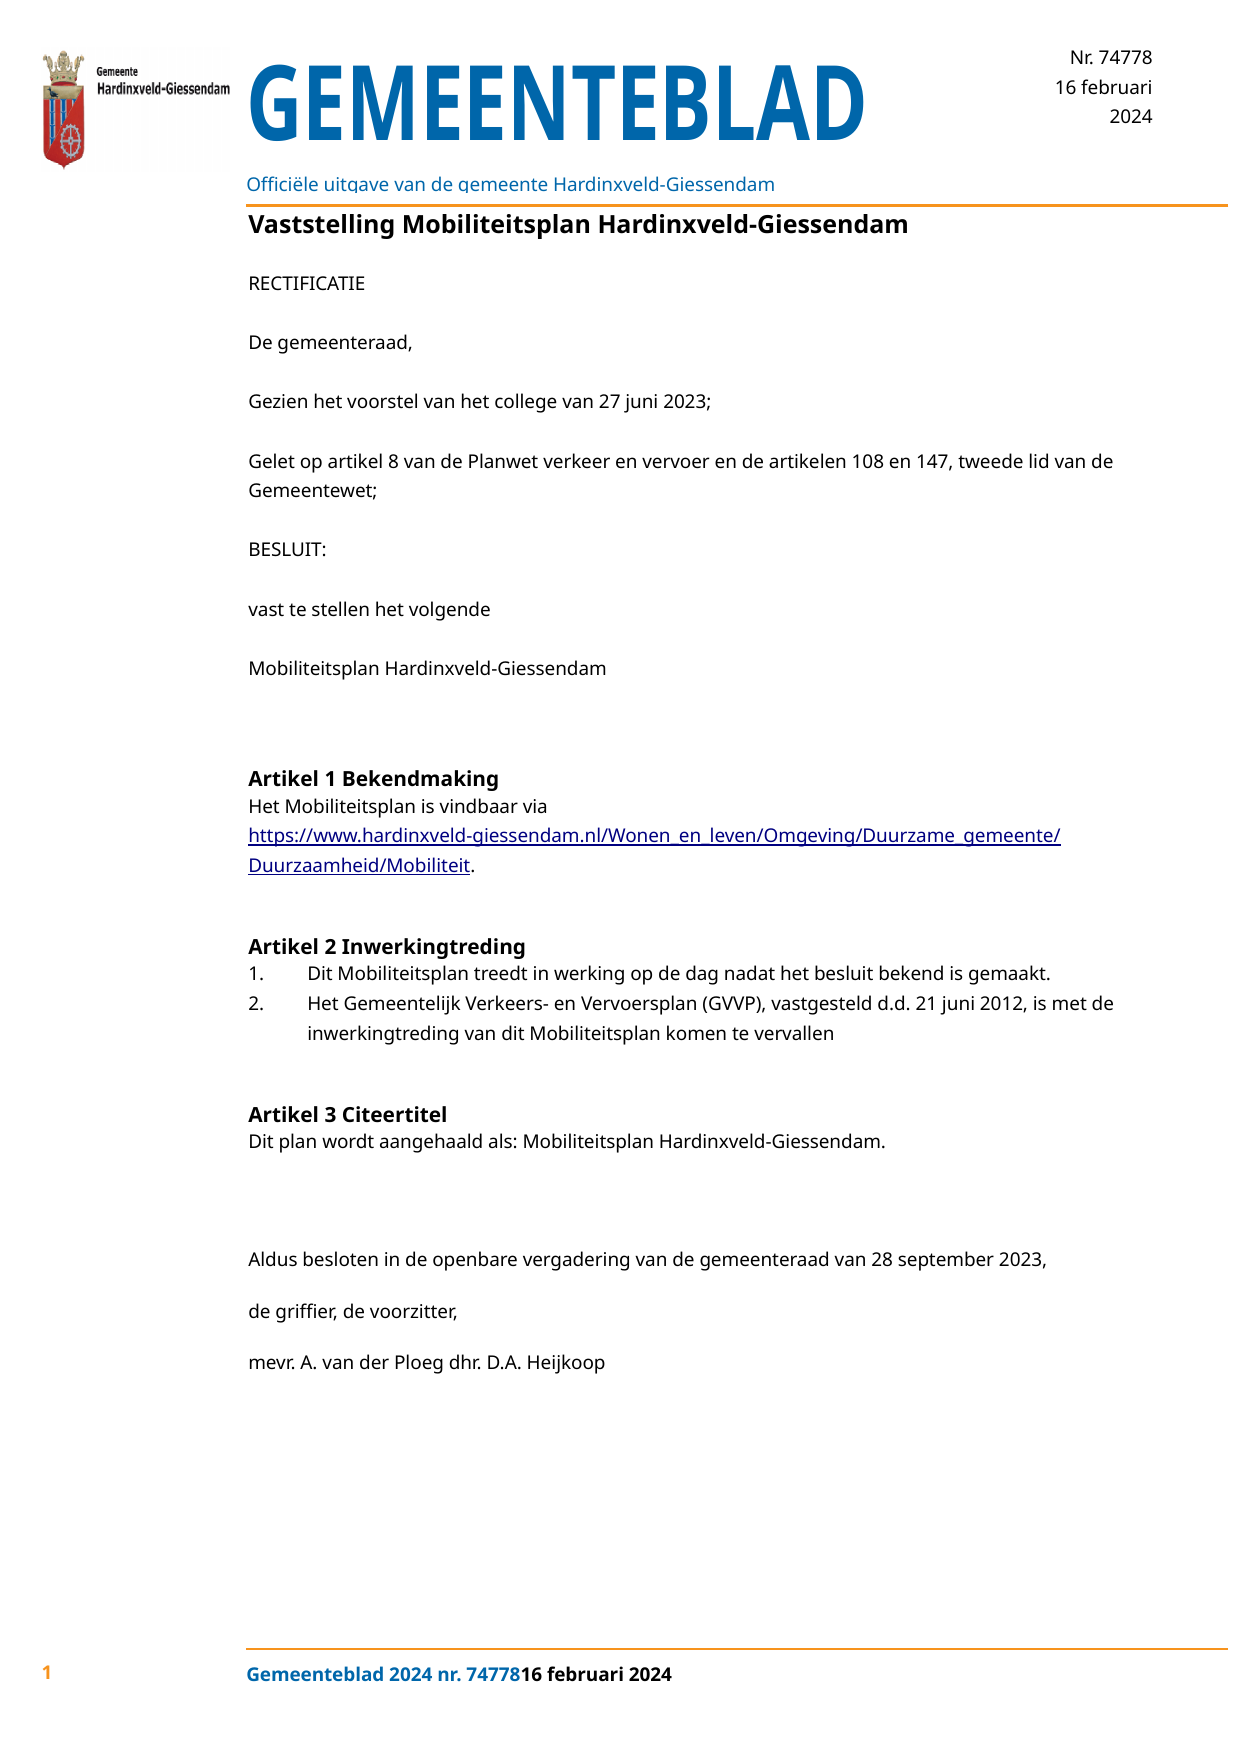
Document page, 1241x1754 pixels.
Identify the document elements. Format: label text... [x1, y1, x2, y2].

text Gezien het voorstel van het college van 27 juni 2023; [248, 389, 1152, 414]
text De gemeenteraad, [248, 329, 1152, 355]
text mevr. A. van der Ploeg dhr. D.A. Heijkoop [248, 1349, 1152, 1375]
text Artikel 3 Citeertitel [248, 1100, 1152, 1128]
list Dit Mobiliteitsplan treedt in werking op de dag nadat het besluit bekend is gemaakt. [248, 961, 1152, 986]
text BESLUIT: [248, 537, 1152, 562]
text RECTIFICATIE [248, 270, 1152, 296]
text Gelet op artikel 8 van de Planwet verkeer en vervoer en de artikelen 108 en 147, tweede lid van de Gemeentewet; [248, 448, 1152, 503]
text Vaststelling Mobiliteitsplan Hardinxveld-Giessendam [248, 207, 1152, 241]
list Het Gemeentelijk Verkeers- en Vervoersplan (GVVP), vastgesteld d.d. 21 juni 2012, is met de inwerkingtreding van dit Mobiliteitsplan komen te vervallen [248, 990, 1152, 1045]
text Dit plan wordt aangehaald als: Mobiliteitsplan Hardinxveld-Giessendam. [248, 1128, 1152, 1154]
text de griffier, de voorzitter, [248, 1298, 1152, 1324]
picture [41, 47, 231, 172]
text Het Mobiliteitsplan is vindbaar via https://www.hardinxveld-giessendam.nl/Wonen_en_leven/Omgeving/Duurzame_gemeente/Duurzaamheid/Mobiliteit. [248, 793, 1152, 878]
text vast te stellen het volgende [248, 596, 1152, 621]
text Artikel 2 Inwerkingtreding [248, 932, 1152, 961]
text Aldus besloten in de openbare vergadering van de gemeenteraad van 28 september 2023, [248, 1246, 1152, 1272]
text Mobiliteitsplan Hardinxveld-Giessendam [248, 655, 1152, 681]
text Artikel 1 Bekendmaking [248, 764, 1152, 793]
